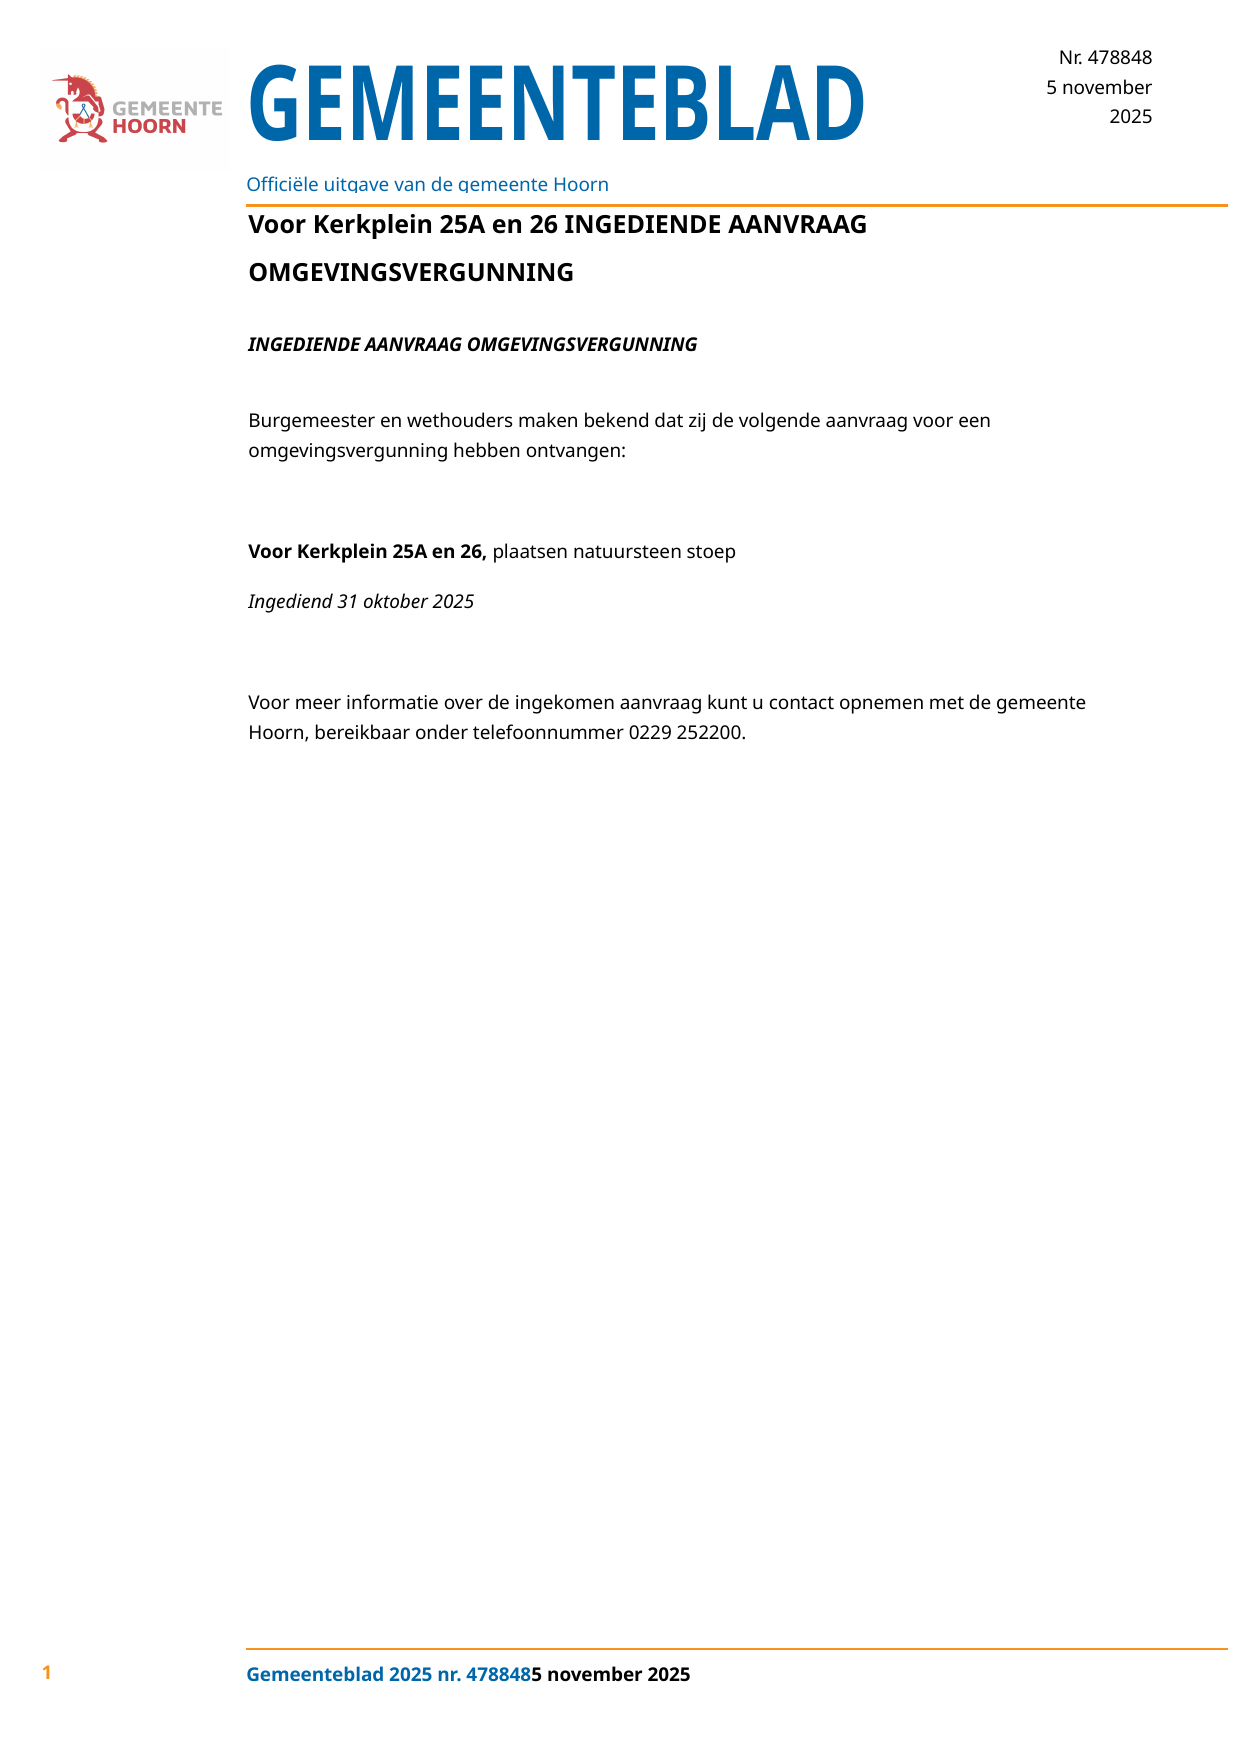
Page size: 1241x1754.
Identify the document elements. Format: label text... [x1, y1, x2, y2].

text Voor Kerkplein 25A en 26, plaatsen natuursteen stoep [248, 538, 1152, 564]
text Ingediend 31 oktober 2025 [248, 588, 1152, 614]
text Voor Kerkplein 25A en 26 INGEDIENDE AANVRAAG OMGEVINGSVERGUNNING [248, 207, 1152, 288]
text INGEDIENDE AANVRAAG OMGEVINGSVERGUNNING [248, 331, 1152, 357]
text Burgemeester en wethouders maken bekend dat zij de volgende aanvraag voor een omgevingsvergunning hebben ontvangen: [248, 408, 1152, 463]
text Voor meer informatie over de ingekomen aanvraag kunt u contact opnemen met de gemeente Hoorn, bereikbaar onder telefoonnummer 0229 252200. [248, 689, 1152, 744]
picture [41, 47, 231, 172]
